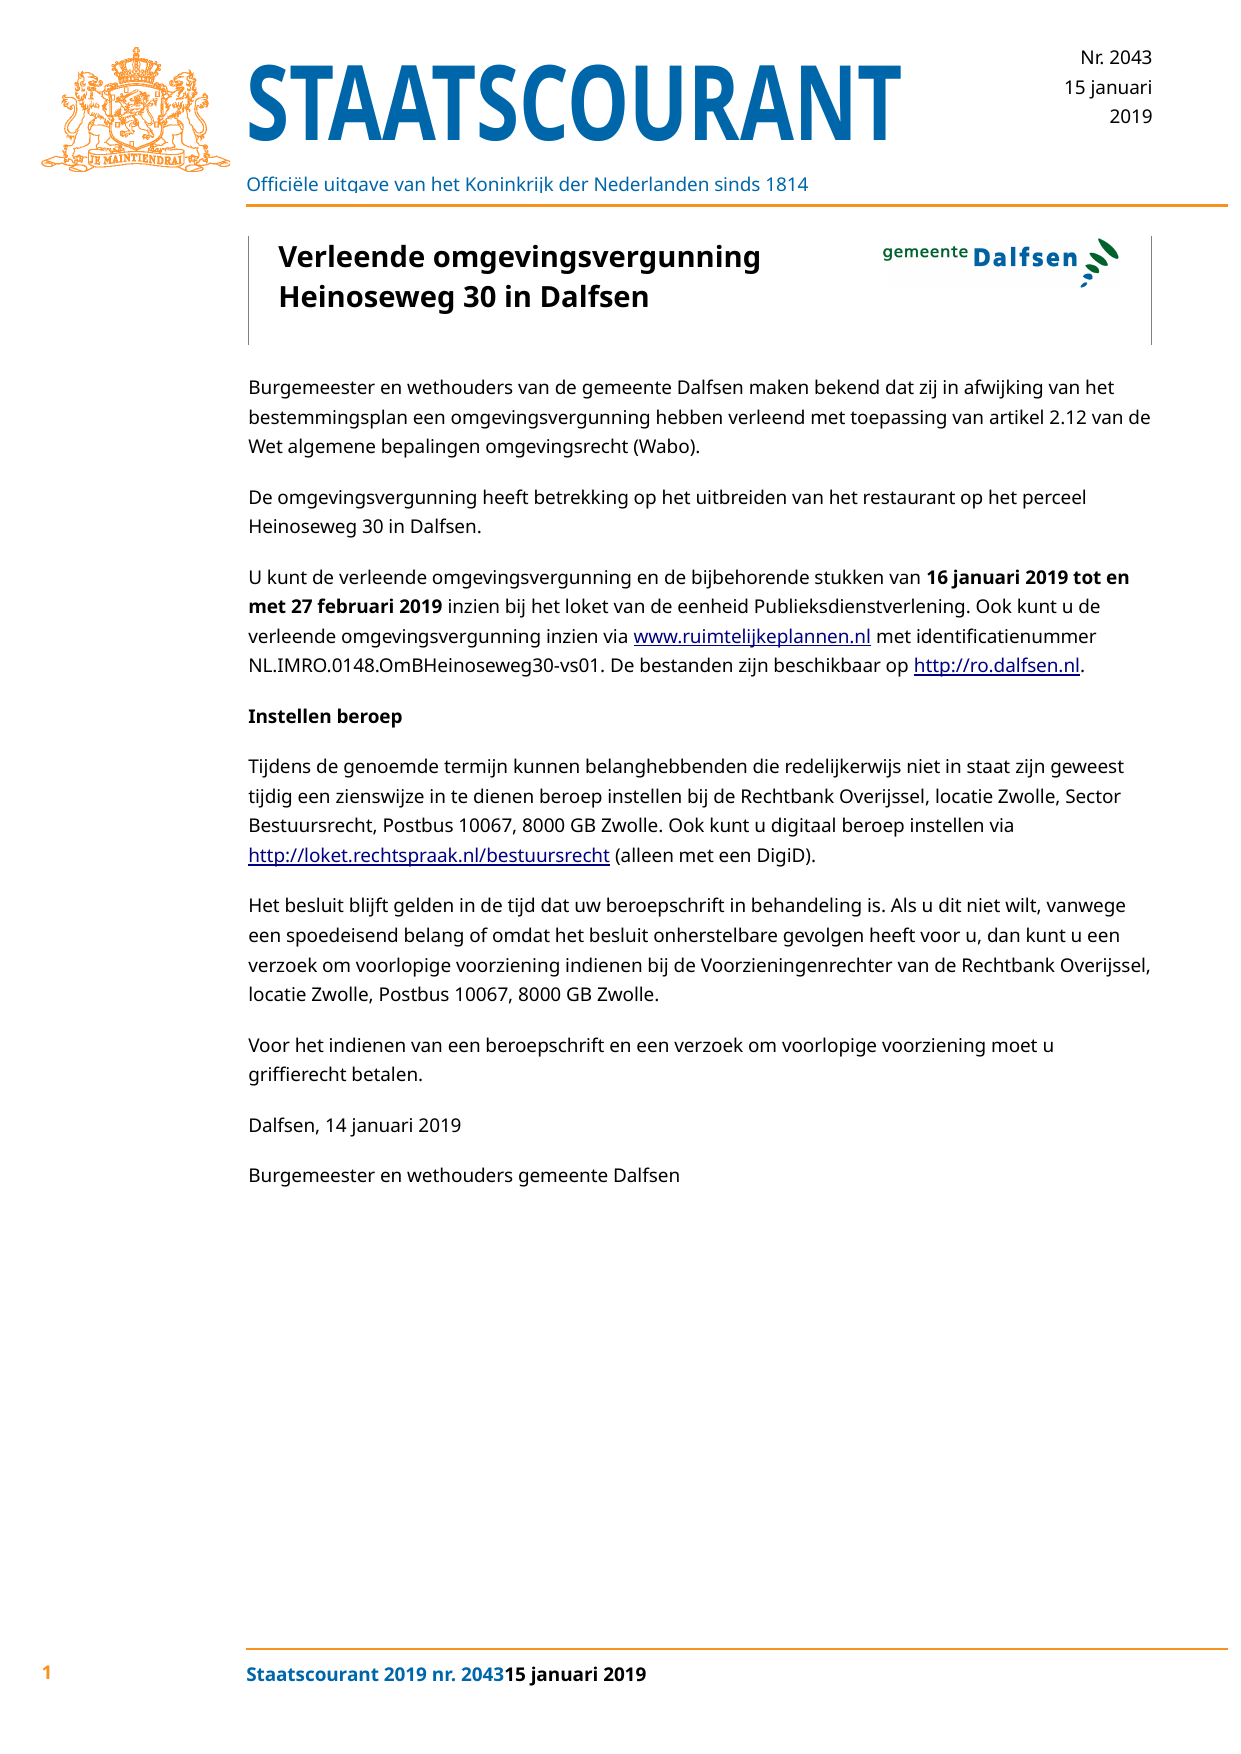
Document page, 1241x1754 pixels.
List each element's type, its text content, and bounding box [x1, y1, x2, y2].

text U kunt de verleende omgevingsvergunning en de bijbehorende stukken van 16 januari 2019 tot en met 27 februari 2019 inzien bij het loket van de eenheid Publieksdienstverlening. Ook kunt u de verleende omgevingsvergunning inzien via www.ruimtelijkeplannen.nl met identificatienummer NL.IMRO.0148.OmBHeinoseweg30-vs01. De bestanden zijn beschikbaar op http://ro.dalfsen.nl. [248, 564, 1152, 678]
picture [882, 236, 1119, 289]
text De omgevingsvergunning heeft betrekking op het uitbreiden van het restaurant op het perceel Heinoseweg 30 in Dalfsen. [248, 484, 1152, 539]
text Instellen beroep [248, 703, 1152, 729]
text Voor het indienen van een beroepschrift en een verzoek om voorlopige voorziening moet u griffierecht betalen. [248, 1032, 1152, 1087]
text Tijdens de genoemde termijn kunnen belanghebbenden die redelijkerwijs niet in staat zijn geweest tijdig een zienswijze in te dienen beroep instellen bij de Rechtbank Overijssel, locatie Zwolle, Sector Bestuursrecht, Postbus 10067, 8000 GB Zwolle. Ook kunt u digitaal beroep instellen via http://loket.rechtspraak.nl/bestuursrecht (alleen met een DigiD). [248, 753, 1152, 868]
table_header [850, 236, 1151, 345]
text Burgemeester en wethouders van de gemeente Dalfsen maken bekend dat zij in afwijking van het bestemmingsplan een omgevingsvergunning hebben verleend met toepassing van artikel 2.12 van de Wet algemene bepalingen omgevingsrecht (Wabo). [248, 374, 1152, 459]
text Dalfsen, 14 januari 2019 [248, 1112, 1152, 1137]
picture [41, 47, 231, 172]
table_header Verleende omgevingsvergunning Heinoseweg 30 in Dalfsen [249, 236, 850, 345]
text Het besluit blijft gelden in de tijd dat uw beroepschrift in behandeling is. Als u dit niet wilt, vanwege een spoedeisend belang of omdat het besluit onherstelbare gevolgen heeft voor u, dan kunt u een verzoek om voorlopige voorziening indienen bij de Voorzieningenrechter van de Rechtbank Overijssel, locatie Zwolle, Postbus 10067, 8000 GB Zwolle. [248, 893, 1152, 1007]
text Burgemeester en wethouders gemeente Dalfsen [248, 1162, 1152, 1188]
